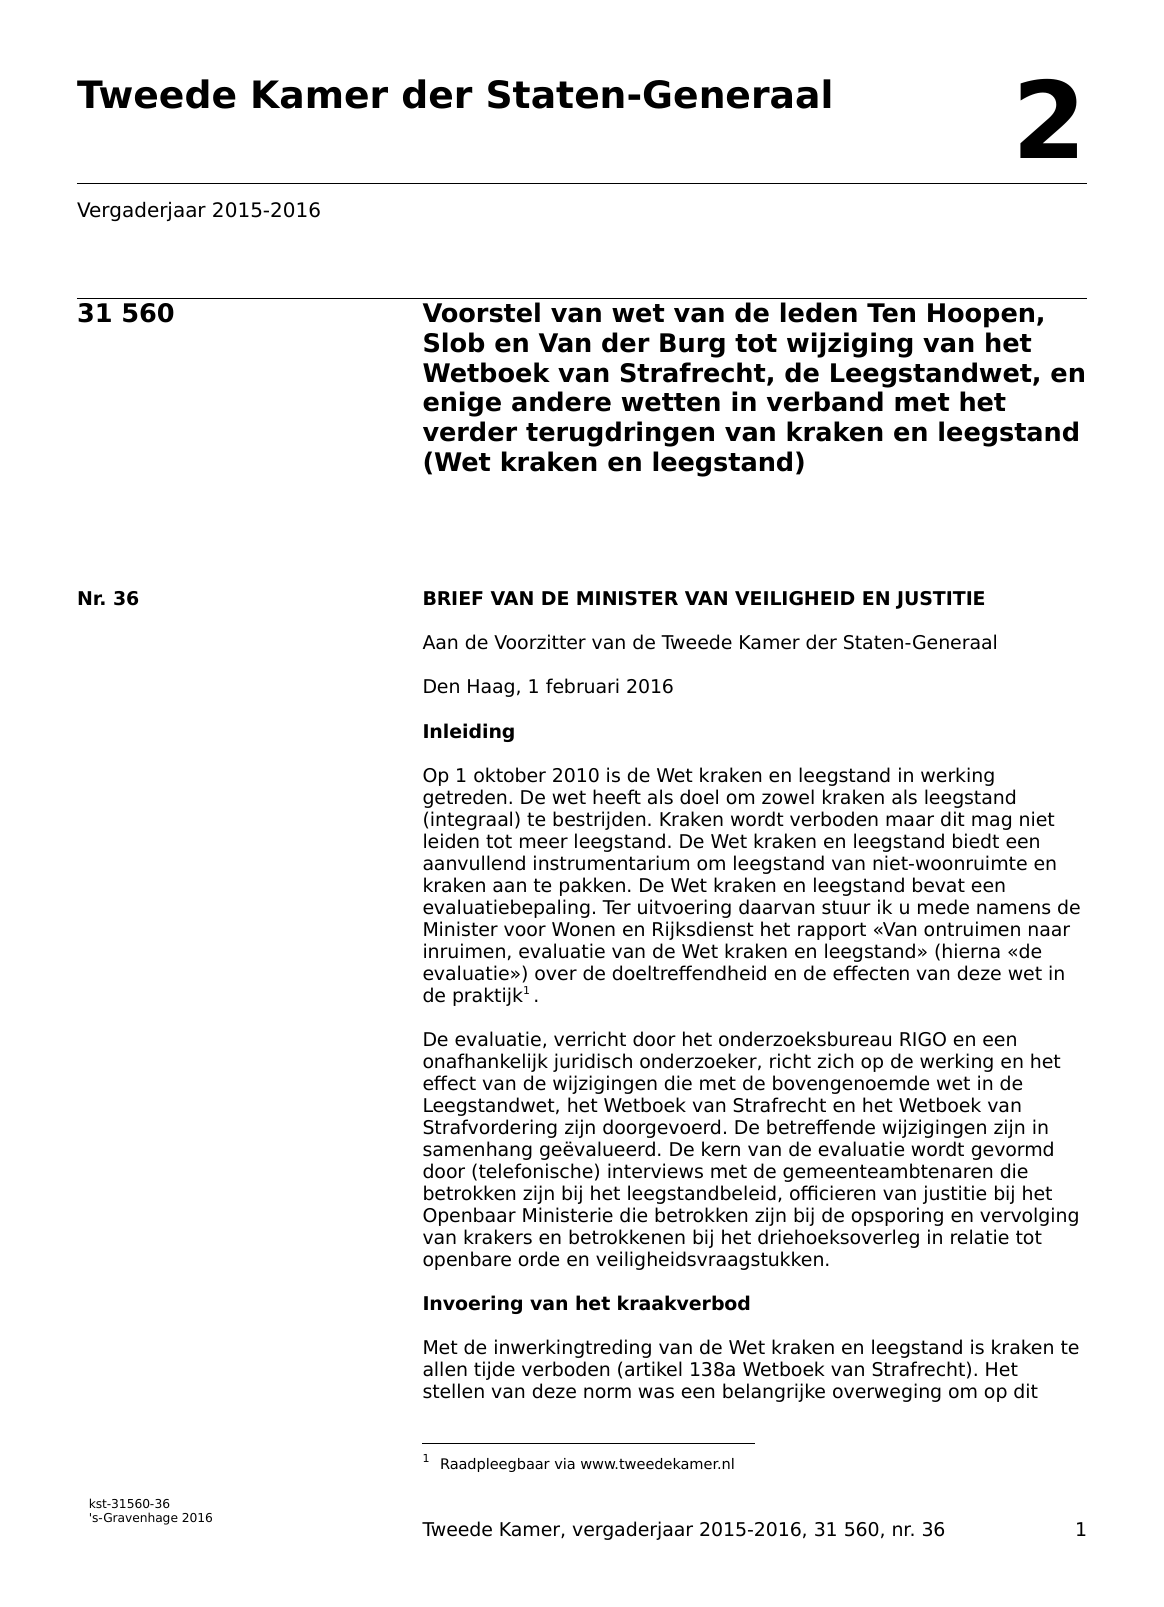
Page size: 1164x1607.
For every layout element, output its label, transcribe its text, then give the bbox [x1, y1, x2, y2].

text Met de inwerkingtreding van de Wet kraken en leegstand is kraken te allen tijde verboden (artikel 138a Wetboek van Strafrecht). Het stellen van deze norm was een belangrijke overweging om op dit [422, 1337, 1087, 1403]
text Aan de Voorzitter van de Tweede Kamer der Staten-Generaal [422, 632, 1087, 654]
table_header 2 [886, 59, 1087, 183]
table_header Tweede Kamer der Staten-Generaal [77, 59, 886, 183]
text De evaluatie, verricht door het onderzoeksbureau RIGO en een onafhankelijk juridisch onderzoeker, richt zich op de werking en het effect van de wijzigingen die met de bovengenoemde wet in de Leegstandwet, het Wetboek van Strafrecht en het Wetboek van Strafvordering zijn doorgevoerd. De betreffende wijzigingen zijn in samenhang geëvalueerd. De kern van de evaluatie wordt gevormd door (telefonische) interviews met de gemeenteambtenaren die betrokken zijn bij het leegstandbeleid, officieren van justitie bij het Openbaar Ministerie die betrokken zijn bij de opsporing en vervolging van krakers en betrokkenen bij het driehoeksoverleg in relatie tot openbare orde en veiligheidsvraagstukken. [422, 1029, 1087, 1271]
text Den Haag, 1 februari 2016 [422, 676, 1087, 698]
subtitle Invoering van het kraakverbod [422, 1293, 1087, 1315]
table_cell Vergaderjaar 2015-2016 [77, 184, 1087, 298]
text 's-Gravenhage 2016 [88, 1511, 323, 1525]
text Op 1 oktober 2010 is de Wet kraken en leegstand in werking getreden. De wet heeft als doel om zowel kraken als leegstand (integraal) te bestrijden. Kraken wordt verboden maar dit mag niet leiden tot meer leegstand. De Wet kraken en leegstand biedt een aanvullend instrumentarium om leegstand van niet-woonruimte en kraken aan te pakken. De Wet kraken en leegstand bevat een evaluatiebepaling. Ter uitvoering daarvan stuur ik u mede namens de Minister voor Wonen en Rijksdienst het rapport «Van ontruimen naar inruimen, evaluatie van de Wet kraken en leegstand» (hierna «de evaluatie») over de doeltreffendheid en de effecten van deze wet in de praktijk. [422, 765, 1087, 1007]
subtitle Inleiding [422, 721, 1087, 743]
subtitle Nr. 36 BRIEF VAN DE MINISTER VAN VEILIGHEID EN JUSTITIE [77, 588, 1087, 610]
subtitle 31 560 Voorstel van wet van de leden Ten Hoopen, Slob en Van der Burg tot wijziging van het Wetboek van Strafrecht, de Leegstandwet, en enige andere wetten in verband met het verder terugdringen van kraken en leegstand (Wet kraken en leegstand) [77, 299, 1087, 477]
text Raadpleegbaar via www.tweedekamer.nl [422, 1452, 1087, 1474]
text kst-31560-36 [88, 1497, 323, 1511]
